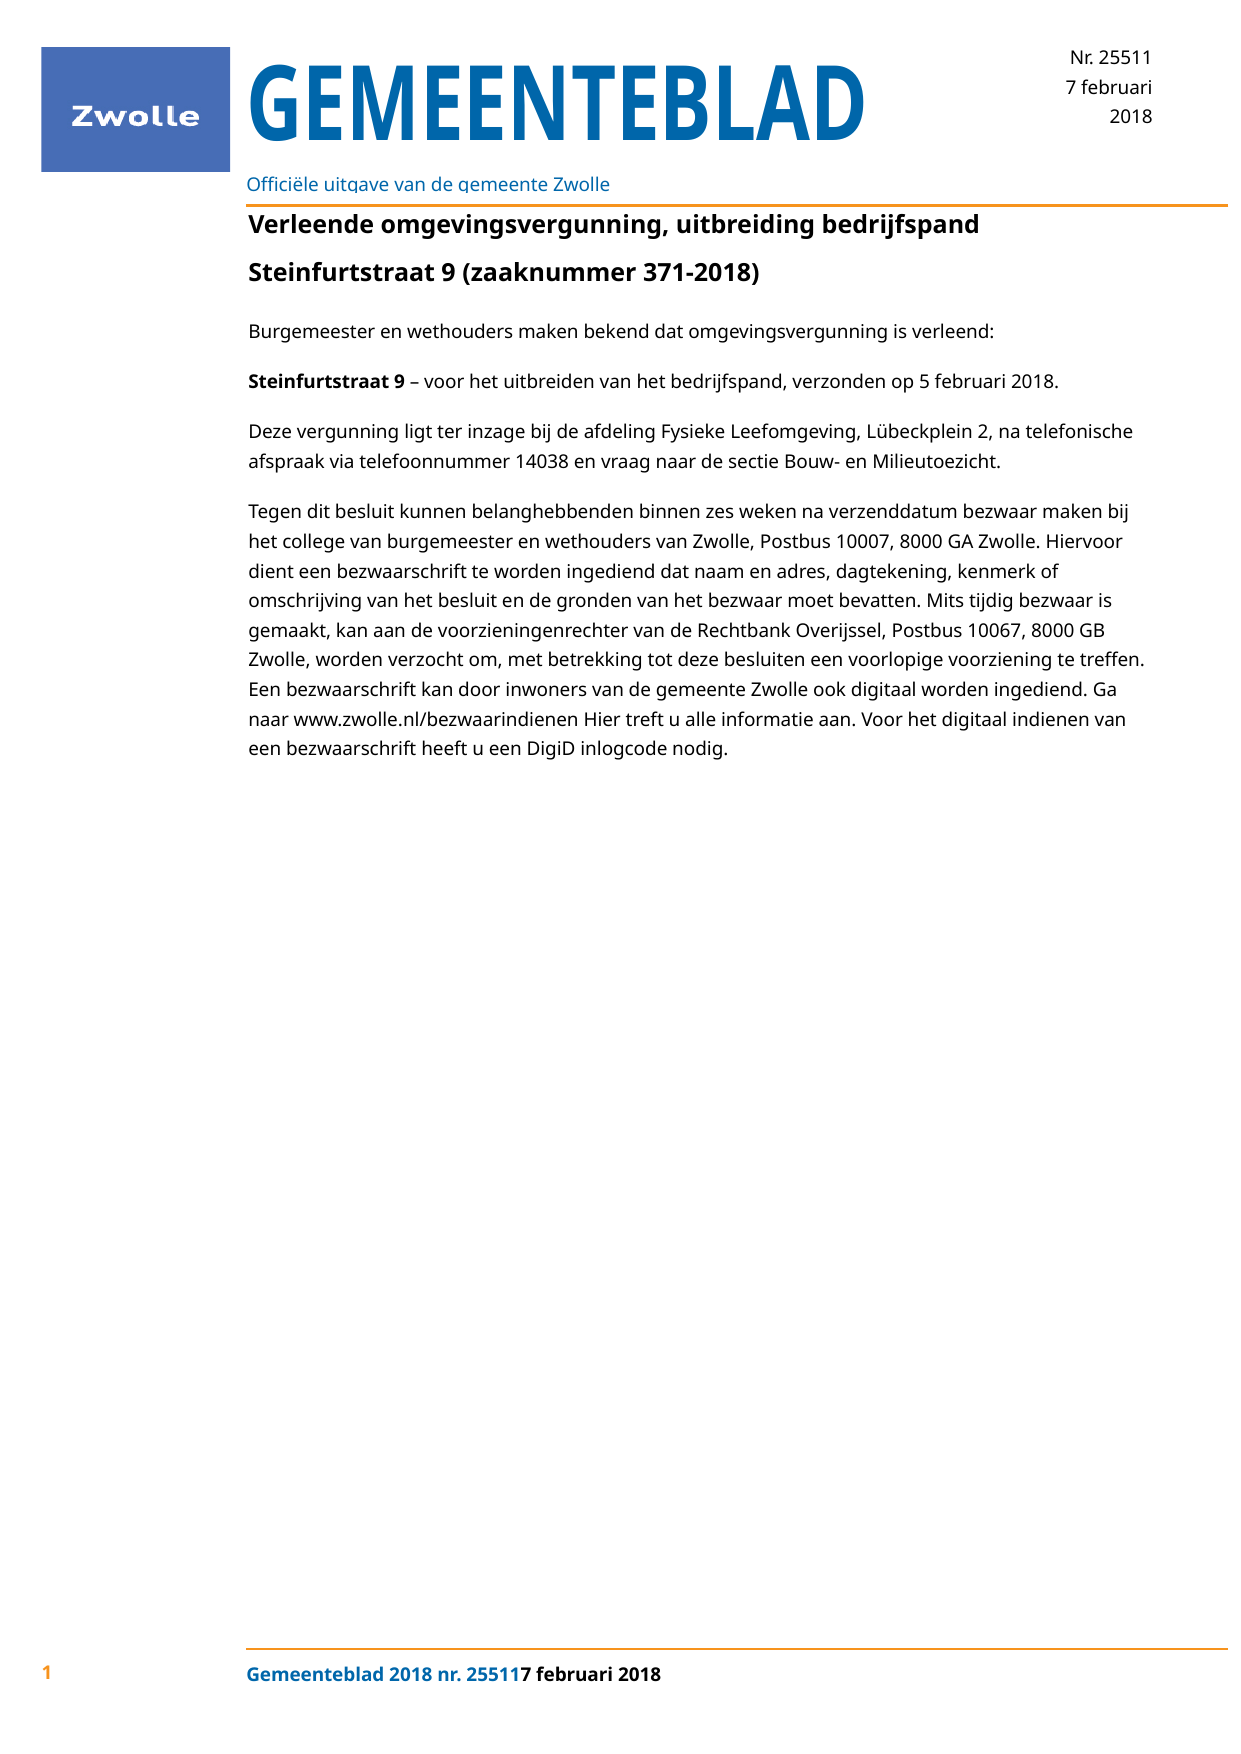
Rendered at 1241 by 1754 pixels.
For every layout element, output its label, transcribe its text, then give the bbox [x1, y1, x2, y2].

picture [41, 47, 231, 172]
text Deze vergunning ligt ter inzage bij de afdeling Fysieke Leefomgeving, Lübeckplein 2, na telefonische afspraak via telefoonnummer 14038 en vraag naar de sectie Bouw- en Milieutoezicht. [248, 419, 1152, 474]
text Verleende omgevingsvergunning, uitbreiding bedrijfspand Steinfurtstraat 9 (zaaknummer 371-2018) [248, 207, 1152, 288]
text Tegen dit besluit kunnen belanghebbenden binnen zes weken na verzenddatum bezwaar maken bij het college van burgemeester en wethouders van Zwolle, Postbus 10007, 8000 GA Zwolle. Hiervoor dient een bezwaarschrift te worden ingediend dat naam en adres, dagtekening, kenmerk of omschrijving van het besluit en de gronden van het bezwaar moet bevatten. Mits tijdig bezwaar is gemaakt, kan aan de voorzieningenrechter van de Rechtbank Overijssel, Postbus 10067, 8000 GB Zwolle, worden verzocht om, met betrekking tot deze besluiten een voorlopige voorziening te treffen. Een bezwaarschrift kan door inwoners van de gemeente Zwolle ook digitaal worden ingediend. Ga naar www.zwolle.nl/bezwaarindienen Hier treft u alle informatie aan. Voor het digitaal indienen van een bezwaarschrift heeft u een DigiD inlogcode nodig. [248, 499, 1152, 761]
text Steinfurtstraat 9 – voor het uitbreiden van het bedrijfspand, verzonden op 5 februari 2018. [248, 368, 1152, 394]
text Burgemeester en wethouders maken bekend dat omgevingsvergunning is verleend: [248, 318, 1152, 344]
